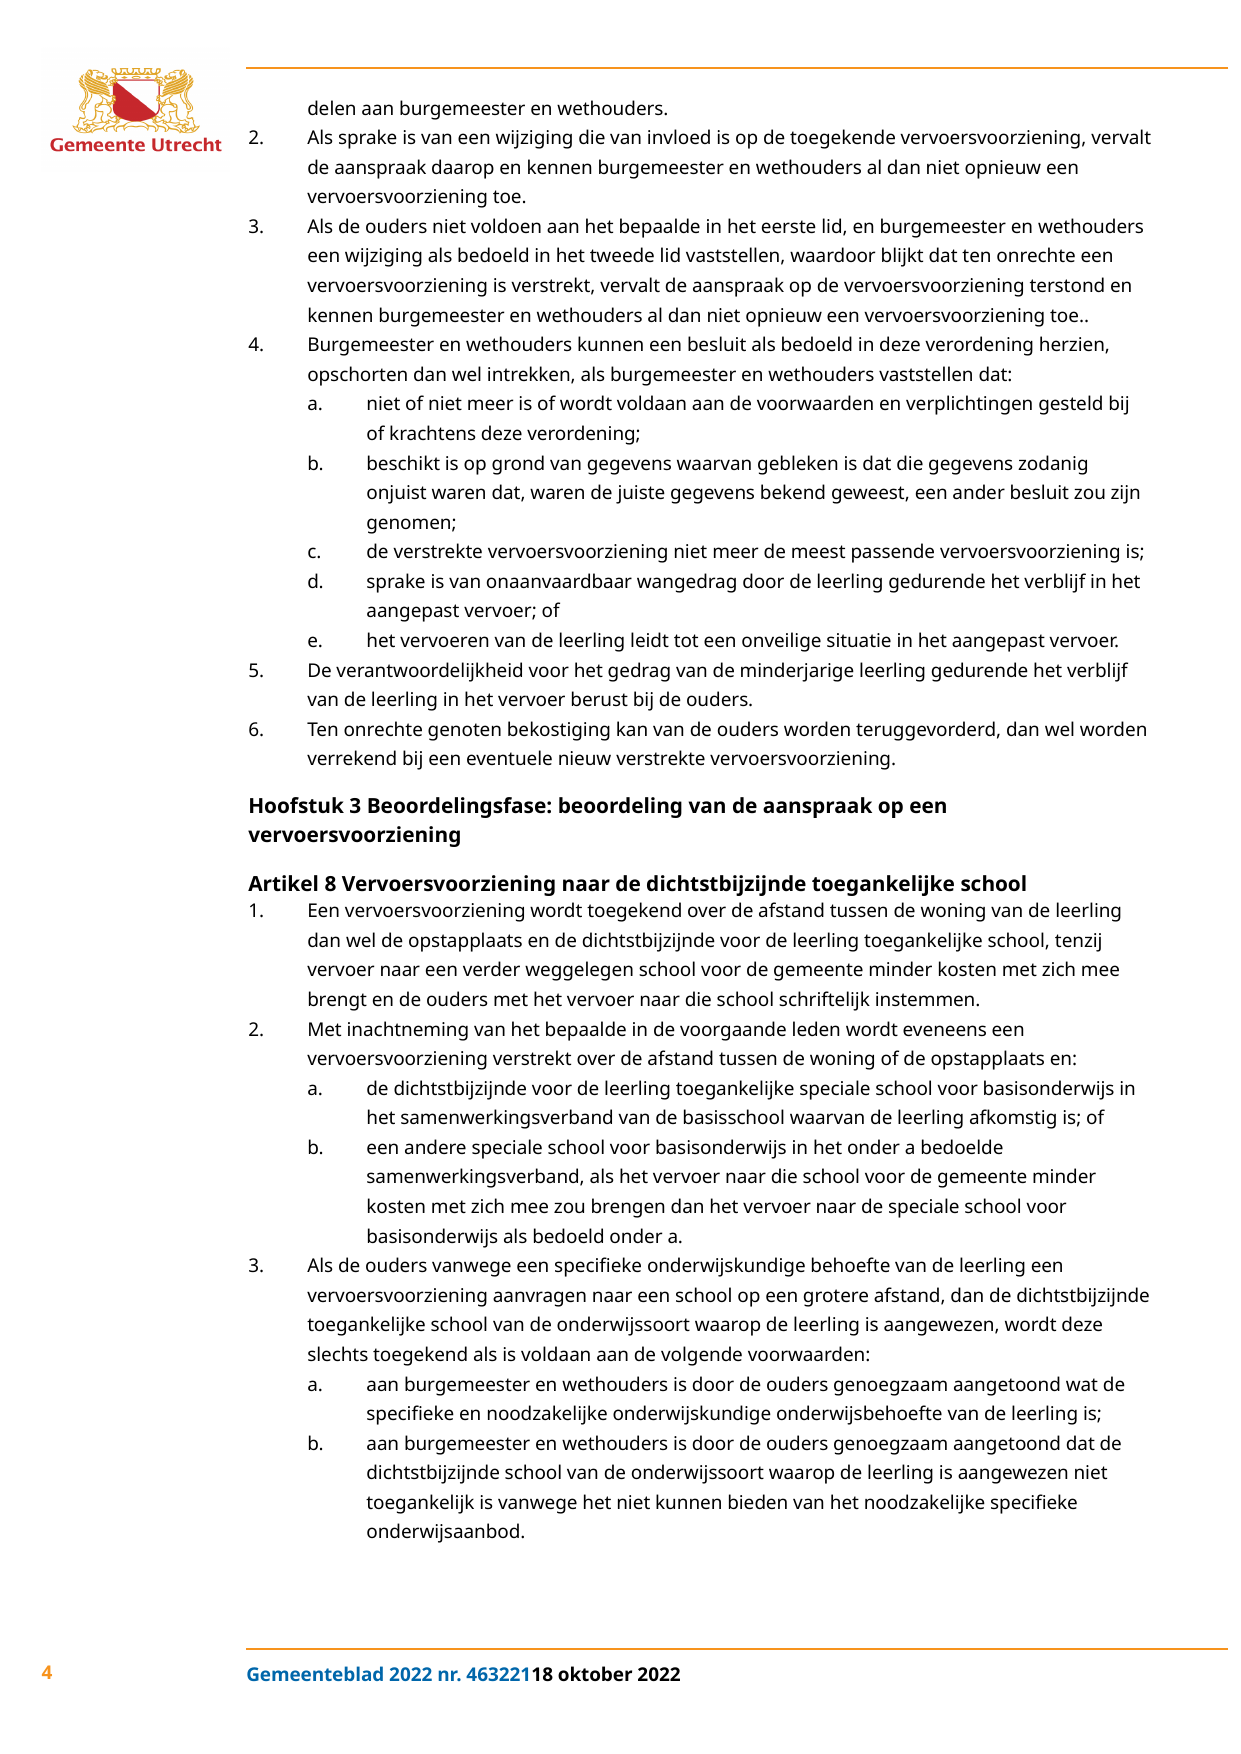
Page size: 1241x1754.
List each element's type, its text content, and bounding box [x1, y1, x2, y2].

list de dichtstbijzijnde voor de leerling toegankelijke speciale school voor basisonderwijs in het samenwerkingsverband van de basisschool waarvan de leerling afkomstig is; of [307, 1075, 1152, 1130]
list de verstrekte vervoersvoorziening niet meer de meest passende vervoersvoorziening is; [307, 538, 1152, 564]
list het vervoeren van de leerling leidt tot een onveilige situatie in het aangepast vervoer. [307, 627, 1152, 653]
list Ten onrechte genoten bekostiging kan van de ouders worden teruggevorderd, dan wel worden verrekend bij een eventuele nieuw verstrekte vervoersvoorziening. [248, 716, 1152, 771]
text Artikel 8 Vervoersvoorziening naar de dichtstbijzijnde toegankelijke school [248, 869, 1152, 897]
list Met inachtneming van het bepaalde in de voorgaande leden wordt eveneens een vervoersvoorziening verstrekt over de afstand tussen de woning of de opstapplaats en: [248, 1016, 1152, 1071]
list Een vervoersvoorziening wordt toegekend over de afstand tussen de woning van de leerling dan wel de opstapplaats en de dichtstbijzijnde voor de leerling toegankelijke school, tenzij vervoer naar een verder weggelegen school voor de gemeente minder kosten met zich mee brengt en de ouders met het vervoer naar die school schriftelijk instemmen. [248, 897, 1152, 1012]
text Hoofstuk 3 Beoordelingsfase: beoordeling van de aanspraak op een vervoersvoorziening [248, 791, 1152, 848]
list Burgemeester en wethouders kunnen een besluit als bedoeld in deze verordening herzien, opschorten dan wel intrekken, als burgemeester en wethouders vaststellen dat: [248, 331, 1152, 387]
list sprake is van onaanvaardbaar wangedrag door de leerling gedurende het verblijf in het aangepast vervoer; of [307, 568, 1152, 623]
list beschikt is op grond van gegevens waarvan gebleken is dat die gegevens zodanig onjuist waren dat, waren de juiste gegevens bekend geweest, een ander besluit zou zijn genomen; [307, 450, 1152, 535]
list De verantwoordelijkheid voor het gedrag van de minderjarige leerling gedurende het verblijf van de leerling in het vervoer berust bij de ouders. [248, 657, 1152, 712]
list Als de ouders niet voldoen aan het bepaalde in het eerste lid, en burgemeester en wethouders een wijziging als bedoeld in het tweede lid vaststellen, waardoor blijkt dat ten onrechte een vervoersvoorziening is verstrekt, vervalt de aanspraak op de vervoersvoorziening terstond en kennen burgemeester en wethouders al dan niet opnieuw een vervoersvoorziening toe.. [248, 213, 1152, 328]
list delen aan burgemeester en wethouders. [248, 95, 1152, 121]
list niet of niet meer is of wordt voldaan aan de voorwaarden en verplichtingen gesteld bij of krachtens deze verordening; [307, 391, 1152, 446]
list een andere speciale school voor basisonderwijs in het onder a bedoelde samenwerkingsverband, als het vervoer naar die school voor de gemeente minder kosten met zich mee zou brengen dan het vervoer naar de speciale school voor basisonderwijs als bedoeld onder a. [307, 1134, 1152, 1248]
list aan burgemeester en wethouders is door de ouders genoegzaam aangetoond wat de specifieke en noodzakelijke onderwijskundige onderwijsbehoefte van de leerling is; [307, 1371, 1152, 1426]
list Als sprake is van een wijziging die van invloed is op de toegekende vervoersvoorziening, vervalt de aanspraak daarop en kennen burgemeester en wethouders al dan niet opnieuw een vervoersvoorziening toe. [248, 124, 1152, 209]
picture [41, 47, 231, 172]
list aan burgemeester en wethouders is door de ouders genoegzaam aangetoond dat de dichtstbijzijnde school van de onderwijssoort waarop de leerling is aangewezen niet toegankelijk is vanwege het niet kunnen bieden van het noodzakelijke specifieke onderwijsaanbod. [307, 1430, 1152, 1544]
list Als de ouders vanwege een specifieke onderwijskundige behoefte van de leerling een vervoersvoorziening aanvragen naar een school op een grotere afstand, dan de dichtstbijzijnde toegankelijke school van de onderwijssoort waarop de leerling is aangewezen, wordt deze slechts toegekend als is voldaan aan de volgende voorwaarden: [248, 1252, 1152, 1367]
